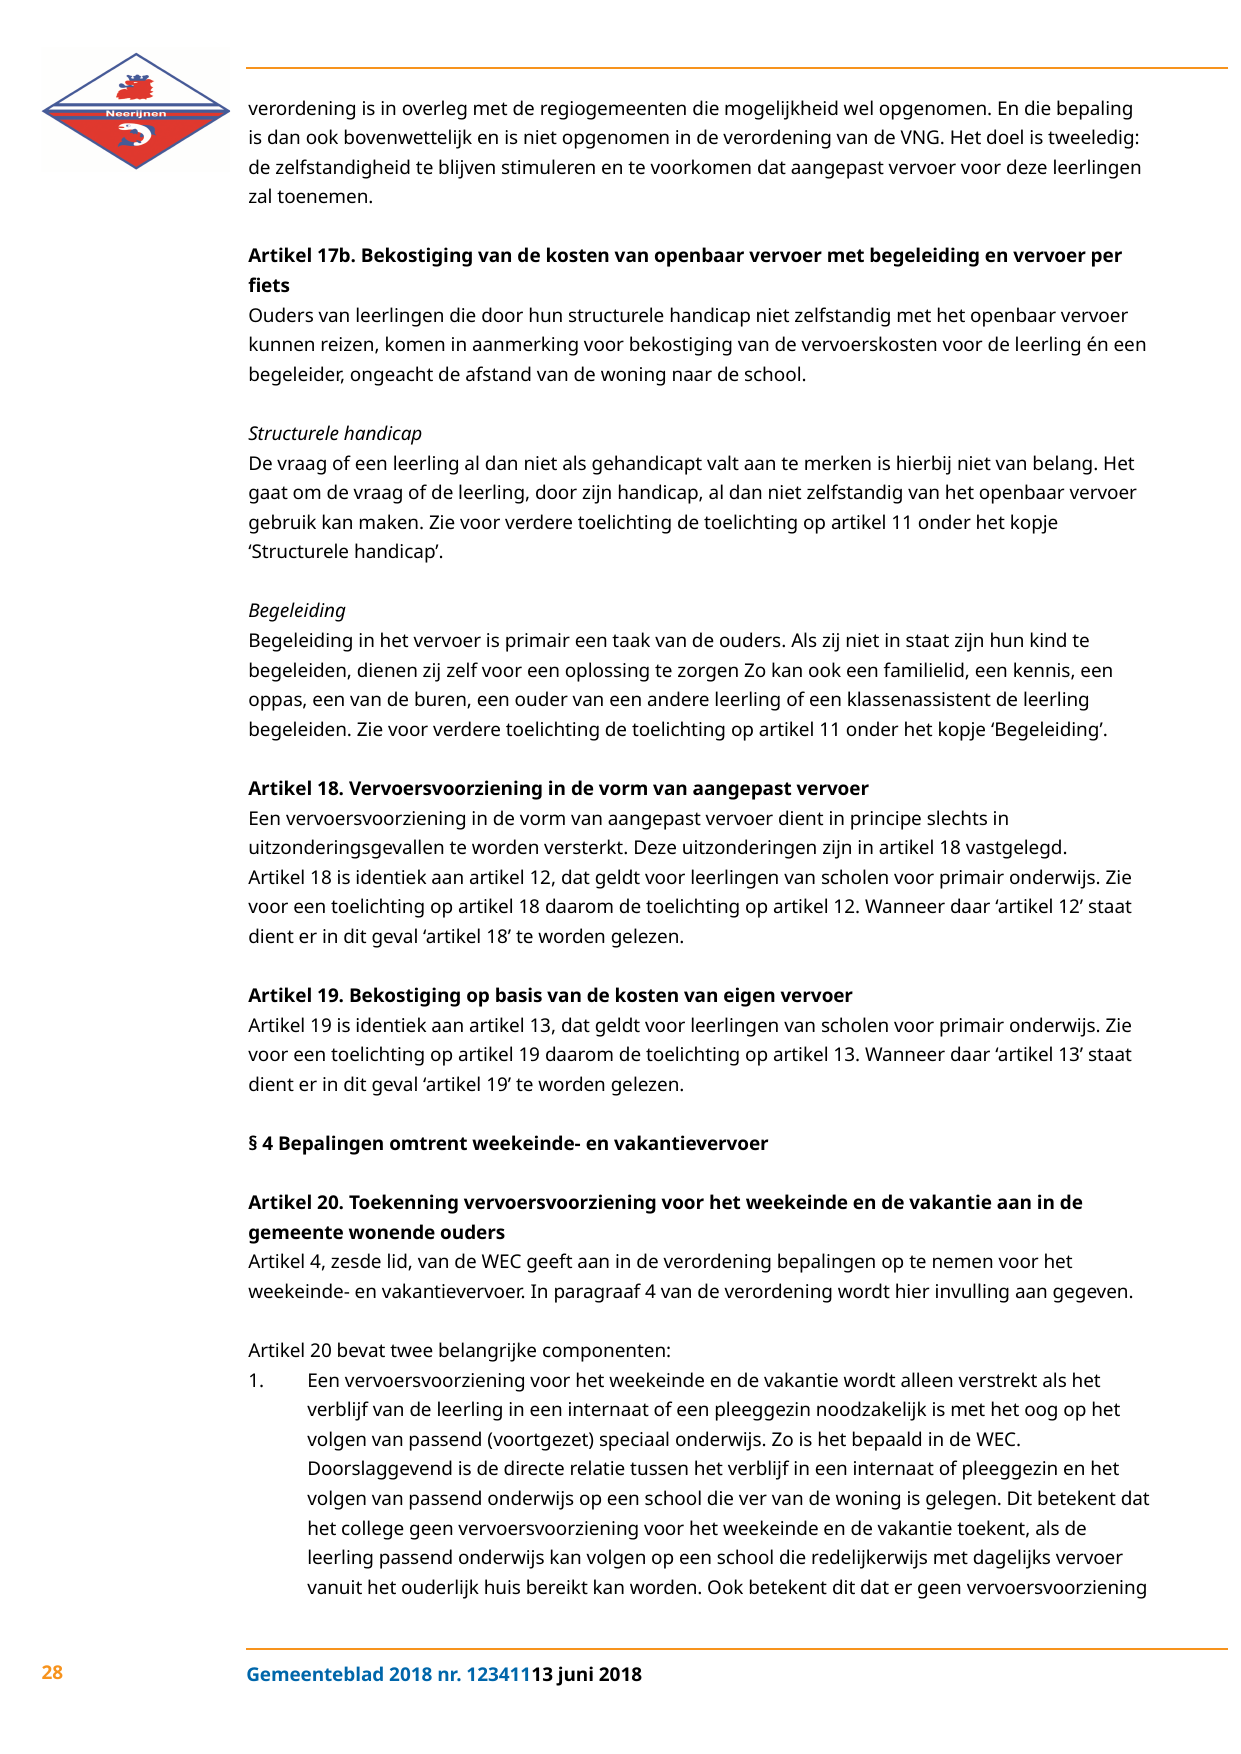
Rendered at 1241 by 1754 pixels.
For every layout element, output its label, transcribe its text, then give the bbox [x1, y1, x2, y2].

picture [41, 47, 231, 172]
text De vraag of een leerling al dan niet als gehandicapt valt aan te merken is hierbij niet van belang. Het gaat om de vraag of de leerling, door zijn handicap, al dan niet zelfstandig van het openbaar vervoer gebruik kan maken. Zie voor verdere toelichting de toelichting op artikel 11 onder het kopje ‘Structurele handicap’. [248, 450, 1152, 564]
text Begeleiding in het vervoer is primair een taak van de ouders. Als zij niet in staat zijn hun kind te begeleiden, dienen zij zelf voor een oplossing te zorgen Zo kan ook een familielid, een kennis, een oppas, een van de buren, een ouder van een andere leerling of een klassenassistent de leerling begeleiden. Zie voor verdere toelichting de toelichting op artikel 11 onder het kopje ‘Begeleiding’. [248, 627, 1152, 742]
text Artikel 18. Vervoersvoorziening in de vorm van aangepast vervoer [248, 775, 1152, 801]
text Artikel 4, zesde lid, van de WEC geeft aan in de verordening bepalingen op te nemen voor het weekeinde- en vakantievervoer. In paragraaf 4 van de verordening wordt hier invulling aan gegeven. [248, 1248, 1152, 1304]
text Artikel 19. Bekostiging op basis van de kosten van eigen vervoer [248, 982, 1152, 1008]
text Ouders van leerlingen die door hun structurele handicap niet zelfstandig met het openbaar vervoer kunnen reizen, komen in aanmerking voor bekostiging van de vervoerskosten voor de leerling én een begeleider, ongeacht de afstand van de woning naar de school. [248, 302, 1152, 387]
text Een vervoersvoorziening in de vorm van aangepast vervoer dient in principe slechts in uitzonderingsgevallen te worden versterkt. Deze uitzonderingen zijn in artikel 18 vastgelegd. [248, 805, 1152, 860]
text Structurele handicap [248, 420, 1152, 446]
text Artikel 20. Toekenning vervoersvoorziening voor het weekeinde en de vakantie aan in de gemeente wonende ouders [248, 1189, 1152, 1245]
text Artikel 17b. Bekostiging van de kosten van openbaar vervoer met begeleiding en vervoer per fiets [248, 243, 1152, 298]
text § 4 Bepalingen omtrent weekeinde- en vakantievervoer [248, 1130, 1152, 1156]
text Artikel 20 bevat twee belangrijke componenten: [248, 1337, 1152, 1363]
list Een vervoersvoorziening voor het weekeinde en de vakantie wordt alleen verstrekt als het verblijf van de leerling in een internaat of een pleeggezin noodzakelijk is met het oog op het volgen van passend (voortgezet) speciaal onderwijs. Zo is het bepaald in de WEC. Doorslaggevend is de directe relatie tussen het verblijf in een internaat of pleeggezin en het volgen van passend onderwijs op een school die ver van de woning is gelegen. Dit betekent dat het college geen vervoersvoorziening voor het weekeinde en de vakantie toekent, als de leerling passend onderwijs kan volgen op een school die redelijkerwijs met dagelijks vervoer vanuit het ouderlijk huis bereikt kan worden. Ook betekent dit dat er geen vervoersvoorziening [248, 1367, 1152, 1600]
text Begeleiding [248, 598, 1152, 623]
text Artikel 19 is identiek aan artikel 13, dat geldt voor leerlingen van scholen voor primair onderwijs. Zie voor een toelichting op artikel 19 daarom de toelichting op artikel 13. Wanneer daar ‘artikel 13’ staat dient er in dit geval ‘artikel 19’ te worden gelezen. [248, 1012, 1152, 1097]
text verordening is in overleg met de regiogemeenten die mogelijkheid wel opgenomen. En die bepaling is dan ook bovenwettelijk en is niet opgenomen in de verordening van de VNG. Het doel is tweeledig: [248, 95, 1152, 150]
text de zelfstandigheid te blijven stimuleren en te voorkomen dat aangepast vervoer voor deze leerlingen zal toenemen. [248, 154, 1152, 209]
text Artikel 18 is identiek aan artikel 12, dat geldt voor leerlingen van scholen voor primair onderwijs. Zie voor een toelichting op artikel 18 daarom de toelichting op artikel 12. Wanneer daar ‘artikel 12’ staat dient er in dit geval ‘artikel 18’ te worden gelezen. [248, 864, 1152, 949]
